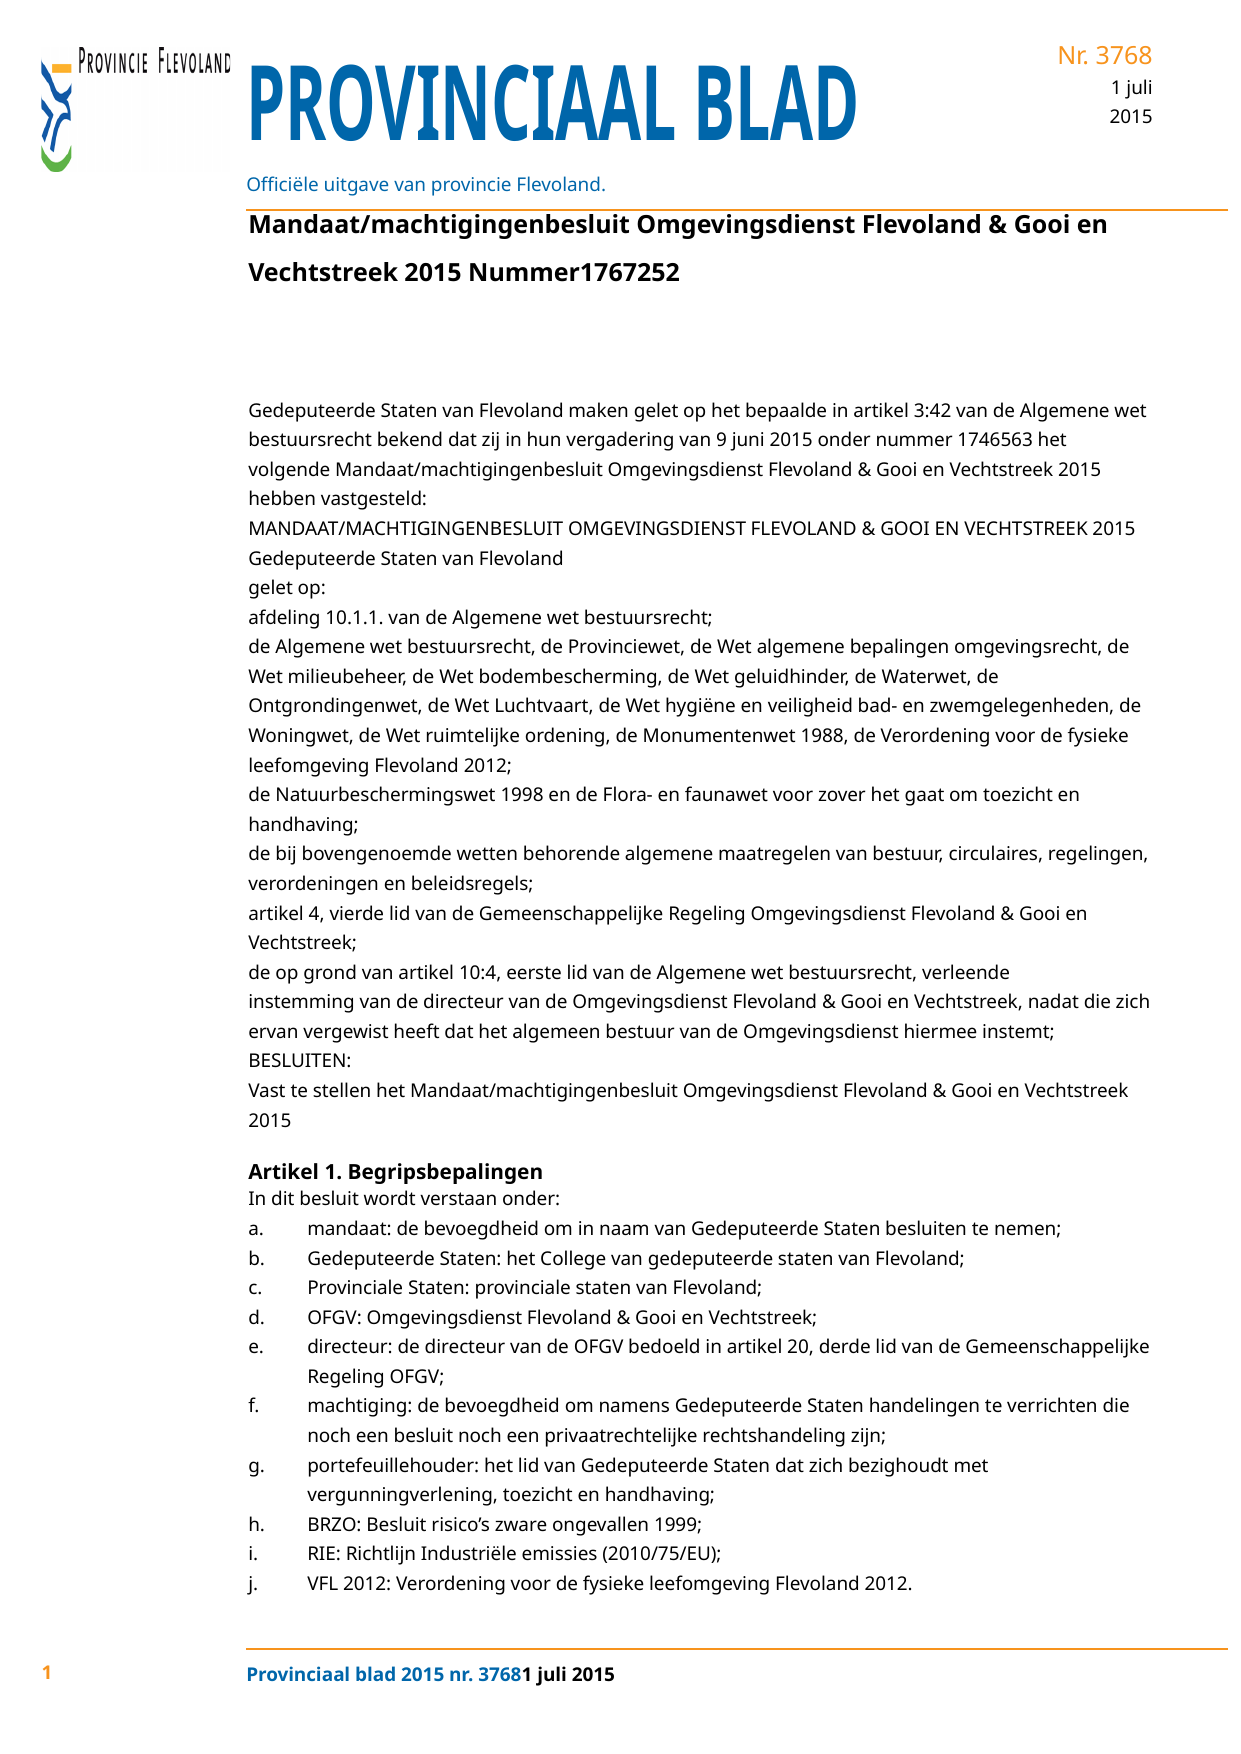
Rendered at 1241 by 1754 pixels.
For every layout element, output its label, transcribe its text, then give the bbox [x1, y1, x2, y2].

text In dit besluit wordt verstaan onder: [248, 1186, 1152, 1211]
text de op grond van artikel 10:4, eerste lid van de Algemene wet bestuursrecht, verleende [248, 959, 1152, 984]
list machtiging: de bevoegdheid om namens Gedeputeerde Staten handelingen te verrichten die noch een besluit noch een privaatrechtelijke rechtshandeling zijn; [248, 1393, 1152, 1448]
list BRZO: Besluit risico’s zware ongevallen 1999; [248, 1511, 1152, 1537]
list directeur: de directeur van de OFGV bedoeld in artikel 20, derde lid van de Gemeenschappelijke Regeling OFGV; [248, 1333, 1152, 1389]
list VFL 2012: Verordening voor de fysieke leefomgeving Flevoland 2012. [248, 1570, 1152, 1596]
text de Algemene wet bestuursrecht, de Provinciewet, de Wet algemene bepalingen omgevingsrecht, de Wet milieubeheer, de Wet bodembescherming, de Wet geluidhinder, de Waterwet, de Ontgrondingenwet, de Wet Luchtvaart, de Wet hygiëne en veiligheid bad- en zwemgelegenheden, de Woningwet, de Wet ruimtelijke ordening, de Monumentenwet 1988, de Verordening voor de fysieke leefomgeving Flevoland 2012; [248, 633, 1152, 777]
text Gedeputeerde Staten van Flevoland maken gelet op het bepaalde in artikel 3:42 van de Algemene wet bestuursrecht bekend dat zij in hun vergadering van 9 juni 2015 onder nummer 1746563 het volgende Mandaat/machtigingenbesluit Omgevingsdienst Flevoland & Gooi en Vechtstreek 2015 hebben vastgesteld: [248, 397, 1152, 511]
text de Natuurbeschermingswet 1998 en de Flora- en faunawet voor zover het gaat om toezicht en handhaving; [248, 781, 1152, 837]
text gelet op: [248, 574, 1152, 600]
text BESLUITEN: [248, 1048, 1152, 1073]
list mandaat: de bevoegdheid om in naam van Gedeputeerde Staten besluiten te nemen; [248, 1215, 1152, 1241]
text de bij bovengenoemde wetten behorende algemene maatregelen van bestuur, circulaires, regelingen, verordeningen en beleidsregels; [248, 841, 1152, 896]
list RIE: Richtlijn Industriële emissies (2010/75/EU); [248, 1541, 1152, 1566]
list portefeuillehouder: het lid van Gedeputeerde Staten dat zich bezighoudt met vergunningverlening, toezicht en handhaving; [248, 1452, 1152, 1507]
text MANDAAT/MACHTIGINGENBESLUIT OMGEVINGSDIENST FLEVOLAND & GOOI EN VECHTSTREEK 2015 [248, 515, 1152, 541]
text instemming van de directeur van de Omgevingsdienst Flevoland & Gooi en Vechtstreek, nadat die zich ervan vergewist heeft dat het algemeen bestuur van de Omgevingsdienst hiermee instemt; [248, 988, 1152, 1044]
list OFGV: Omgevingsdienst Flevoland & Gooi en Vechtstreek; [248, 1304, 1152, 1330]
text Vast te stellen het Mandaat/machtigingenbesluit Omgevingsdienst Flevoland & Gooi en Vechtstreek 2015 [248, 1077, 1152, 1132]
text afdeling 10.1.1. van de Algemene wet bestuursrecht; [248, 604, 1152, 629]
text Mandaat/machtigingenbesluit Omgevingsdienst Flevoland & Gooi en Vechtstreek 2015 Nummer1767252 [248, 211, 1152, 288]
text Gedeputeerde Staten van Flevoland [248, 545, 1152, 570]
text Artikel 1. Begripsbepalingen [248, 1157, 1152, 1186]
text artikel 4, vierde lid van de Gemeenschappelijke Regeling Omgevingsdienst Flevoland & Gooi en Vechtstreek; [248, 900, 1152, 955]
list Gedeputeerde Staten: het College van gedeputeerde staten van Flevoland; [248, 1245, 1152, 1271]
list Provinciale Staten: provinciale staten van Flevoland; [248, 1274, 1152, 1300]
picture [41, 47, 231, 172]
